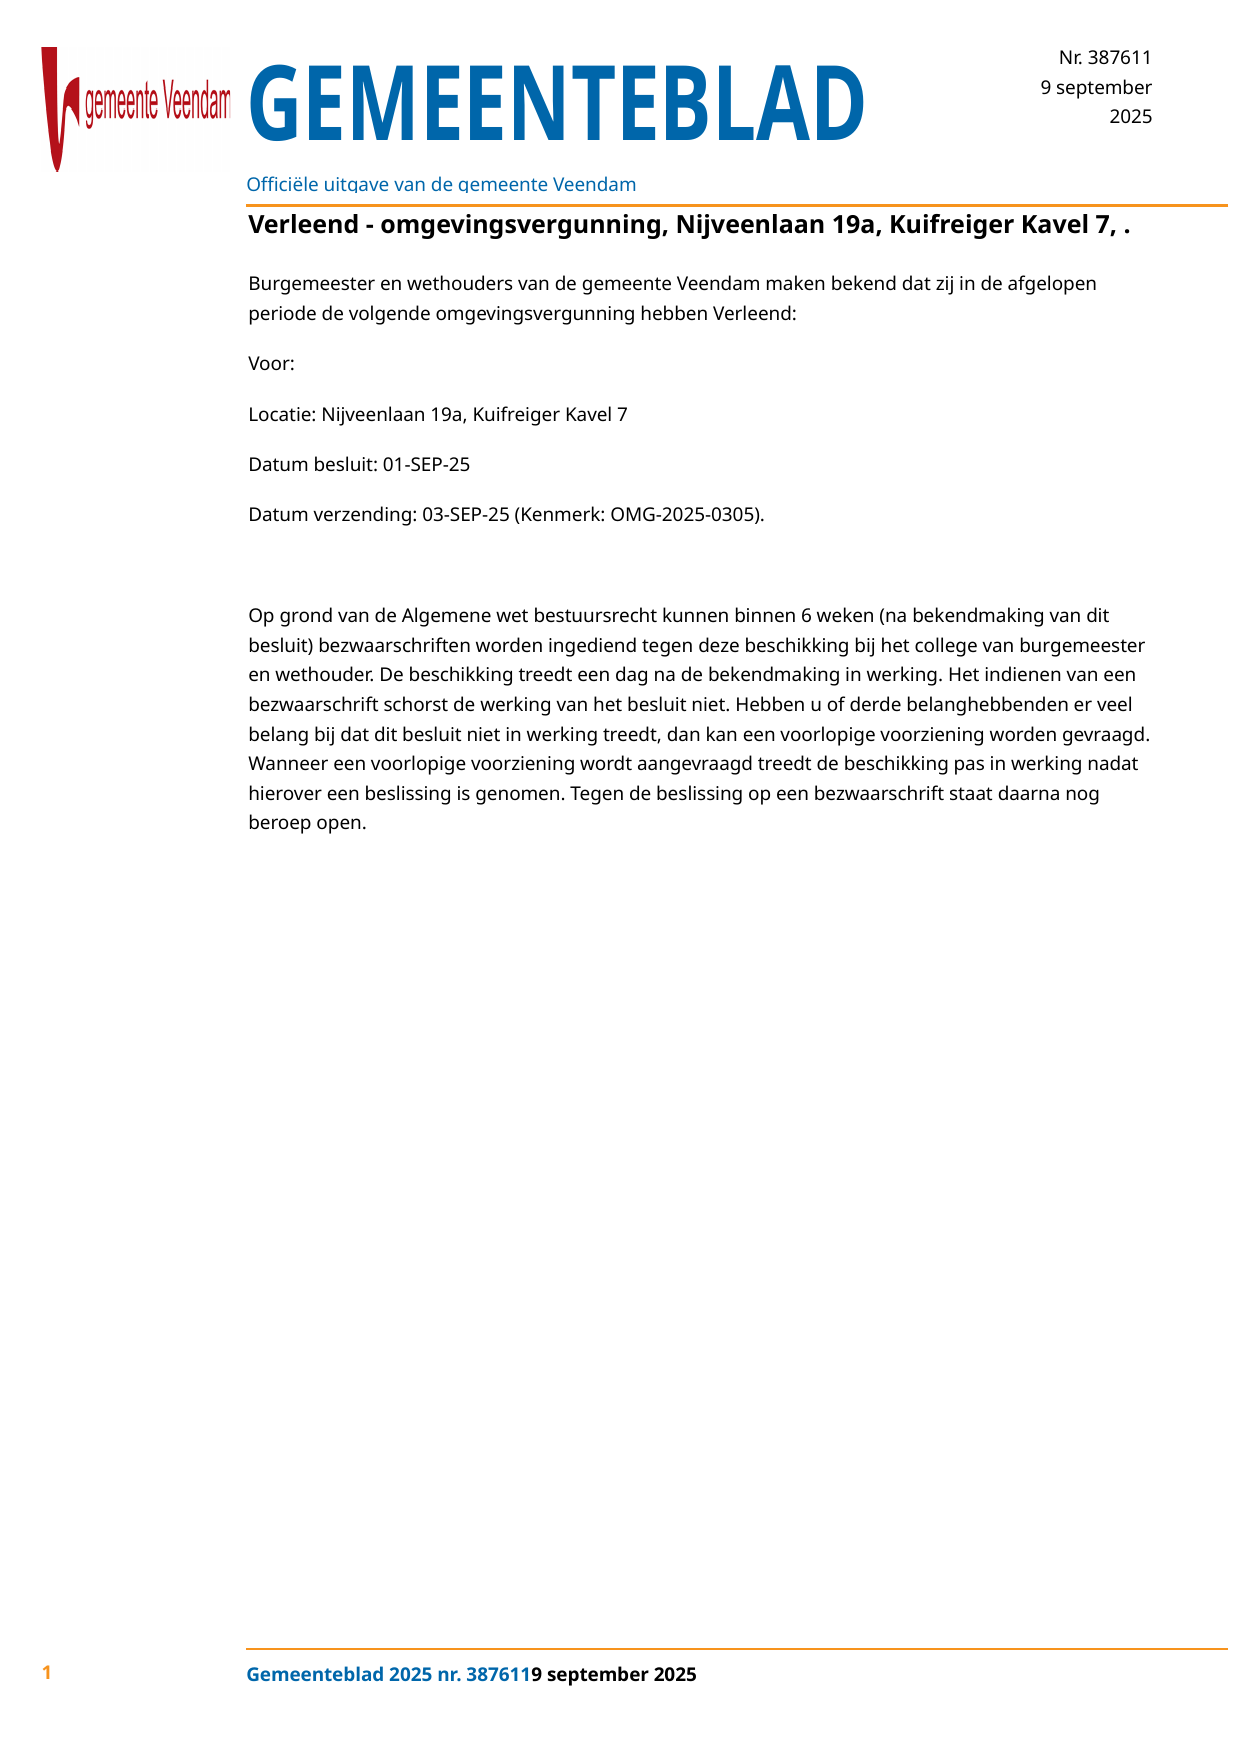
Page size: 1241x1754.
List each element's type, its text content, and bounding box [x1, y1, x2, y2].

text Burgemeester en wethouders van de gemeente Veendam maken bekend dat zij in de afgelopen periode de volgende omgevingsvergunning hebben Verleend: [248, 270, 1152, 326]
text Datum verzending: 03-SEP-25 (Kenmerk: OMG-2025-0305). [248, 502, 1152, 527]
text Datum besluit: 01-SEP-25 [248, 451, 1152, 477]
text Locatie: Nijveenlaan 19a, Kuifreiger Kavel 7 [248, 401, 1152, 426]
picture [41, 47, 231, 172]
text Op grond van de Algemene wet bestuursrecht kunnen binnen 6 weken (na bekendmaking van dit besluit) bezwaarschriften worden ingediend tegen deze beschikking bij het college van burgemeester en wethouder. De beschikking treedt een dag na de bekendmaking in werking. Het indienen van een bezwaarschrift schorst de werking van het besluit niet. Hebben u of derde belanghebbenden er veel belang bij dat dit besluit niet in werking treedt, dan kan een voorlopige voorziening worden gevraagd. Wanneer een voorlopige voorziening wordt aangevraagd treedt de beschikking pas in werking nadat hierover een beslissing is genomen. Tegen de beslissing op een bezwaarschrift staat daarna nog beroep open. [248, 602, 1152, 835]
text Voor: [248, 350, 1152, 376]
text Verleend - omgevingsvergunning, Nijveenlaan 19a, Kuifreiger Kavel 7, . [248, 207, 1152, 241]
